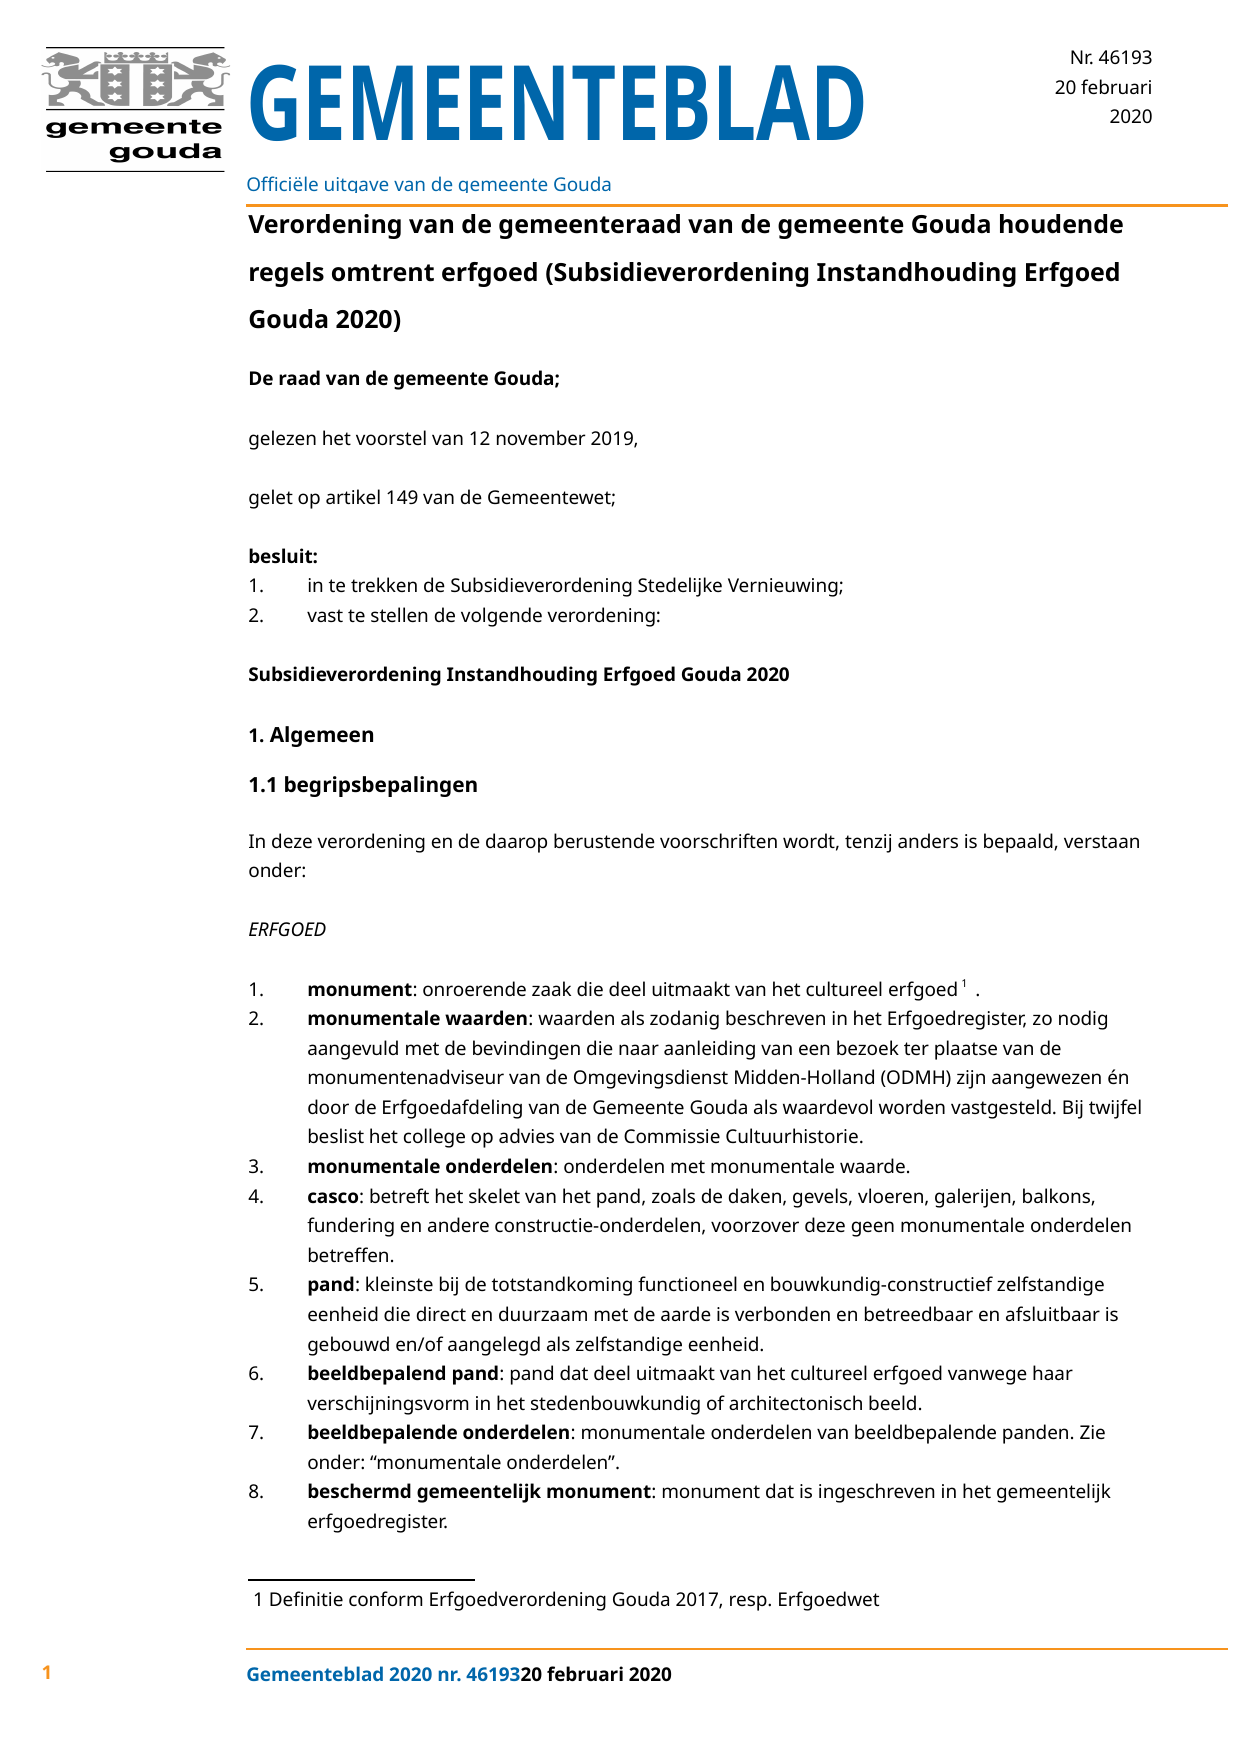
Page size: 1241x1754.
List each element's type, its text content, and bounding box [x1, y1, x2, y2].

picture [41, 47, 231, 172]
list beschermd gemeentelijk monument: monument dat is ingeschreven in het gemeentelijk erfgoedregister. [248, 1479, 1152, 1534]
text Subsidieverordening Instandhouding Erfgoed Gouda 2020 [248, 661, 1152, 687]
list vast te stellen de volgende verordening: [248, 602, 1152, 628]
text Verordening van de gemeenteraad van de gemeente Gouda houdende regels omtrent erfgoed (Subsidieverordening Instandhouding Erfgoed Gouda 2020) [248, 207, 1152, 336]
text 1. Algemeen [248, 721, 1152, 749]
list pand: kleinste bij de totstandkoming functioneel en bouwkundig-constructief zelfstandige eenheid die direct en duurzaam met de aarde is verbonden en betreedbaar en afsluitbaar is gebouwd en/of aangelegd als zelfstandige eenheid. [248, 1272, 1152, 1356]
list monument: onroerende zaak die deel uitmaakt van het cultureel erfgoed . [248, 976, 1152, 1001]
text besluit: [248, 543, 1152, 569]
text gelezen het voorstel van 12 november 2019, [248, 425, 1152, 450]
text De raad van de gemeente Gouda; [248, 366, 1152, 391]
text In deze verordening en de daarop berustende voorschriften wordt, tenzij anders is bepaald, verstaan onder: [248, 828, 1152, 883]
text gelet op artikel 149 van de Gemeentewet; [248, 484, 1152, 509]
list Definitie conform Erfgoedverordening Gouda 2017, resp. Erfgoedwet [248, 1586, 1152, 1612]
list monumentale waarden: waarden als zodanig beschreven in het Erfgoedregister, zo nodig aangevuld met de bevindingen die naar aanleiding van een bezoek ter plaatse van de monumentenadviseur van de Omgevingsdienst Midden-Holland (ODMH) zijn aangewezen én door de Erfgoedafdeling van de Gemeente Gouda als waardevol worden vastgesteld. Bij twijfel beslist het college op advies van de Commissie Cultuurhistorie. [248, 1005, 1152, 1149]
list in te trekken de Subsidieverordening Stedelijke Vernieuwing; [248, 573, 1152, 598]
list monumentale onderdelen: onderdelen met monumentale waarde. [248, 1153, 1152, 1179]
list beeldbepalende onderdelen: monumentale onderdelen van beeldbepalende panden. Zie onder: “monumentale onderdelen”. [248, 1419, 1152, 1475]
text 1.1 begripsbepalingen [248, 770, 1152, 798]
list casco: betreft het skelet van het pand, zoals de daken, gevels, vloeren, galerijen, balkons, fundering en andere constructie-onderdelen, voorzover deze geen monumentale onderdelen betreffen. [248, 1183, 1152, 1268]
text ERFGOED [248, 917, 1152, 942]
list beeldbepalend pand: pand dat deel uitmaakt van het cultureel erfgoed vanwege haar verschijningsvorm in het stedenbouwkundig of architectonisch beeld. [248, 1360, 1152, 1416]
